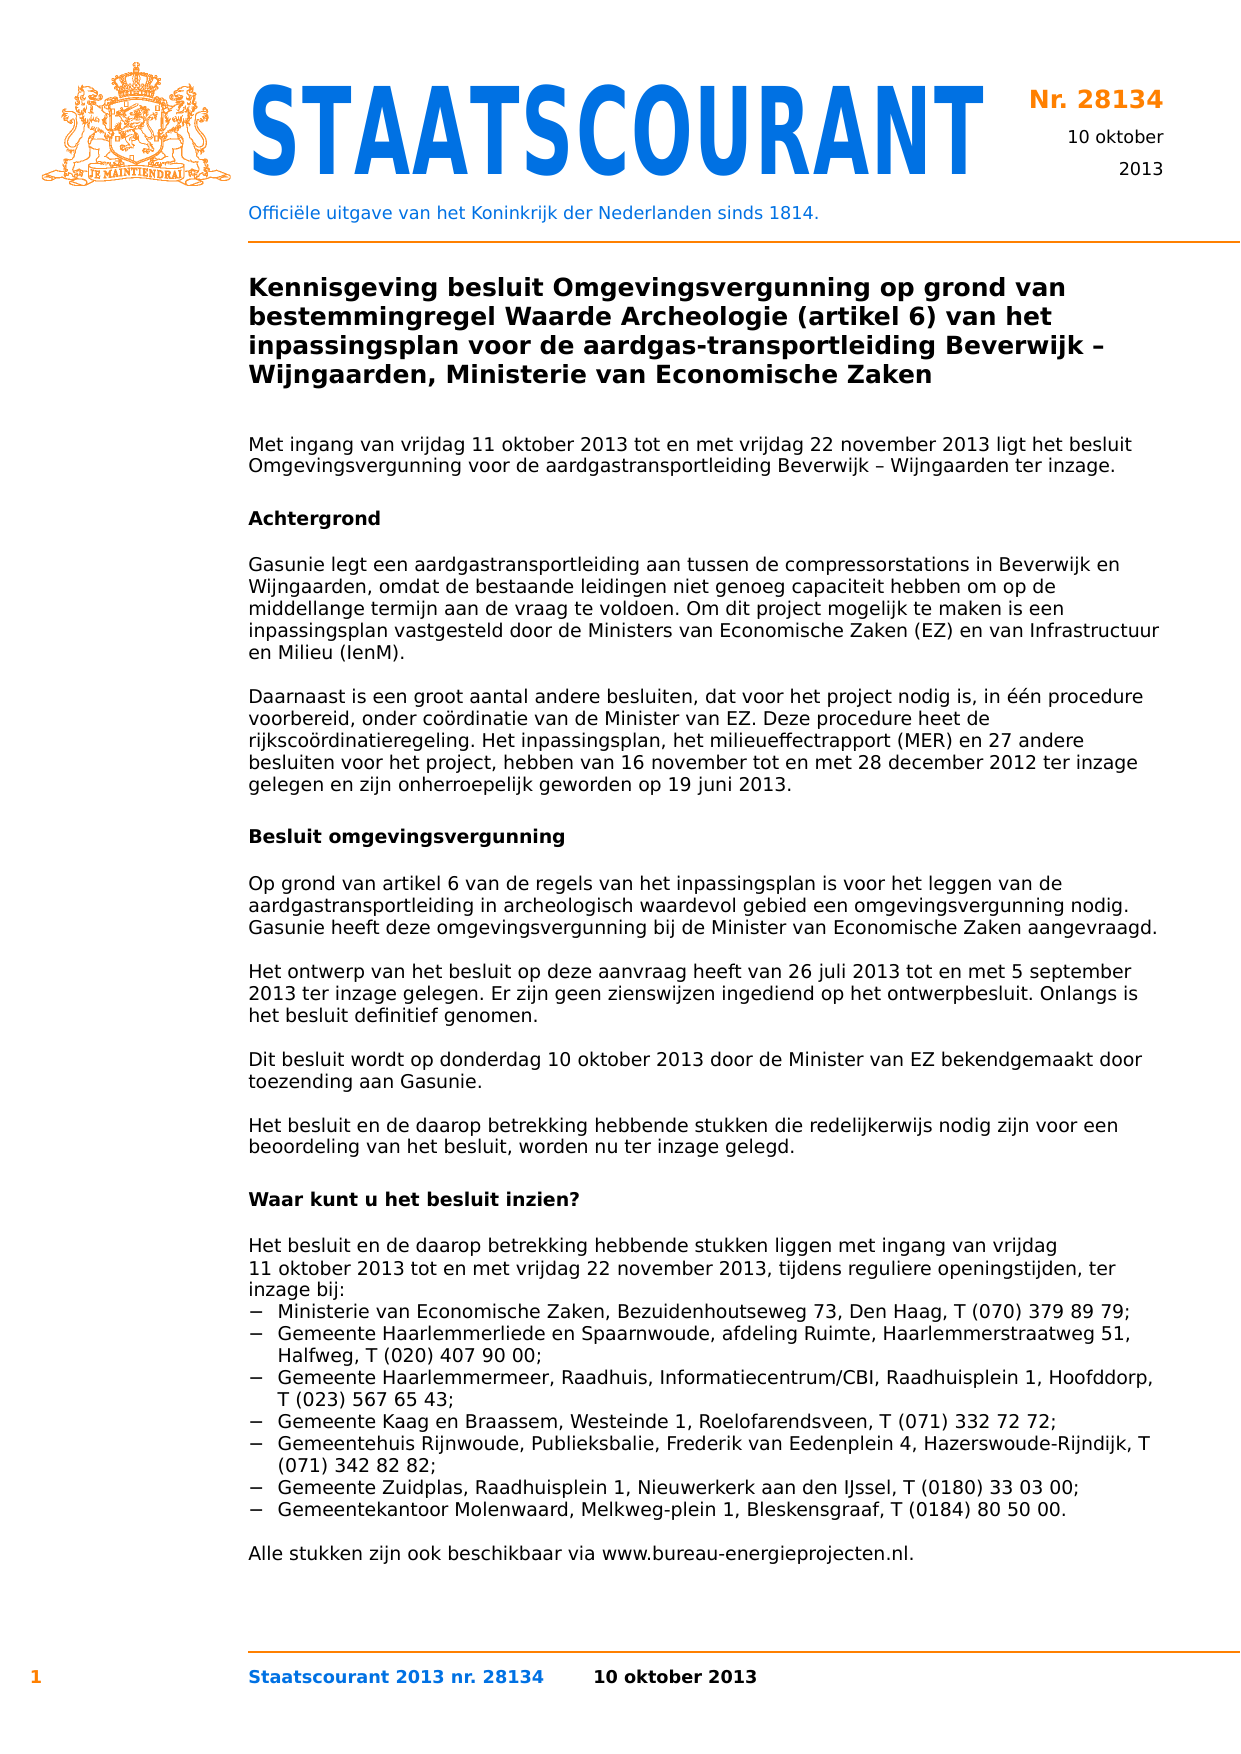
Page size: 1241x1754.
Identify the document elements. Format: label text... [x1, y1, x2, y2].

text Dit besluit wordt op donderdag 10 oktober 2013 door de Minister van EZ bekendgemaakt door toezending aan Gasunie. [248, 1049, 1163, 1093]
subtitle Waar kunt u het besluit inzien? [248, 1188, 1163, 1210]
picture [41, 62, 231, 186]
text − Gemeente Zuidplas, Raadhuisplein 1, Nieuwerkerk aan den IJssel, T (0180) 33 03 00; [248, 1477, 1163, 1499]
text − Gemeentekantoor Molenwaard, Melkweg-plein 1, Bleskensgraaf, T (0184) 80 50 00. [248, 1499, 1163, 1521]
text − Gemeente Kaag en Braassem, Westeinde 1, Roelofarendsveen, T (071) 332 72 72; [248, 1411, 1163, 1433]
text Met ingang van vrijdag 11 oktober 2013 tot en met vrijdag 22 november 2013 ligt het besluit Omgevingsvergunning voor de aardgastransportleiding Beverwijk – Wijngaarden ter inzage. [248, 433, 1163, 477]
table_cell 2013 [998, 153, 1240, 203]
text Het besluit en de daarop betrekking hebbende stukken die redelijkerwijs nodig zijn voor een beoordeling van het besluit, worden nu ter inzage gelegd. [248, 1114, 1163, 1158]
text Daarnaast is een groot aantal andere besluiten, dat voor het project nodig is, in één procedure voorbereid, onder coördinatie van de Minister van EZ. Deze procedure heet de rijkscoördinatieregeling. Het inpassingsplan, het milieueffectrapport (MER) en 27 andere besluiten voor het project, hebben van 16 november tot en met 28 december 2012 ter inzage gelegen en zijn onherroepelijk geworden op 19 juni 2013. [248, 686, 1163, 796]
text − Gemeente Haarlemmermeer, Raadhuis, Informatiecentrum/CBI, Raadhuisplein 1, Hoofddorp, T (023) 567 65 43; [248, 1367, 1163, 1411]
text Het ontwerp van het besluit op deze aanvraag heeft van 26 juli 2013 tot en met 5 september 2013 ter inzage gelegen. Er zijn geen zienswijzen ingediend op het ontwerpbesluit. Onlangs is het besluit definitief genomen. [248, 961, 1163, 1027]
text Alle stukken zijn ook beschikbaar via www.bureau-energieprojecten.nl. [248, 1543, 1163, 1565]
text Het besluit en de daarop betrekking hebbende stukken liggen met ingang van vrijdag 11 oktober 2013 tot en met vrijdag 22 november 2013, tijdens reguliere openingstijden, ter inzage bij: [248, 1235, 1163, 1301]
text − Gemeente Haarlemmerliede en Spaarnwoude, afdeling Ruimte, Haarlemmerstraatweg 51, Halfweg, T (020) 407 90 00; [248, 1323, 1163, 1367]
text − Gemeentehuis Rijnwoude, Publieksbalie, Frederik van Eedenplein 4, Hazerswoude-Rijndijk, T (071) 342 82 82; [248, 1433, 1163, 1477]
table_header STAATSCOURANT [248, 62, 998, 203]
text Gasunie legt een aardgastransportleiding aan tussen de compressorstations in Beverwijk en Wijngaarden, omdat de bestaande leidingen niet genoeg capaciteit hebben om op de middellange termijn aan de vraag te voldoen. Om dit project mogelijk te maken is een inpassingsplan vastgesteld door de Ministers van Economische Zaken (EZ) en van Infrastructuur en Milieu (IenM). [248, 554, 1163, 664]
table_cell Officiële uitgave van het Koninkrijk der Nederlanden sinds 1814. [248, 203, 1240, 241]
table_header [25, 62, 248, 241]
text Op grond van artikel 6 van de regels van het inpassingsplan is voor het leggen van de aardgastransportleiding in archeologisch waardevol gebied een omgevingsvergunning nodig. Gasunie heeft deze omgevingsvergunning bij de Minister van Economische Zaken aangevraagd. [248, 873, 1163, 939]
subtitle Achtergrond [248, 507, 1163, 529]
subtitle Besluit omgevingsvergunning [248, 826, 1163, 848]
table_cell 10 oktober [998, 121, 1240, 153]
text − Ministerie van Economische Zaken, Bezuidenhoutseweg 73, Den Haag, T (070) 379 89 79; [248, 1301, 1163, 1323]
subtitle Kennisgeving besluit Omgevingsvergunning op grond van bestemmingregel Waarde Archeologie (artikel 6) van het inpassingsplan voor de aardgas-transportleiding Beverwijk – Wijngaarden, Ministerie van Economische Zaken [248, 273, 1163, 390]
table_header Nr. 28134 [998, 62, 1240, 121]
